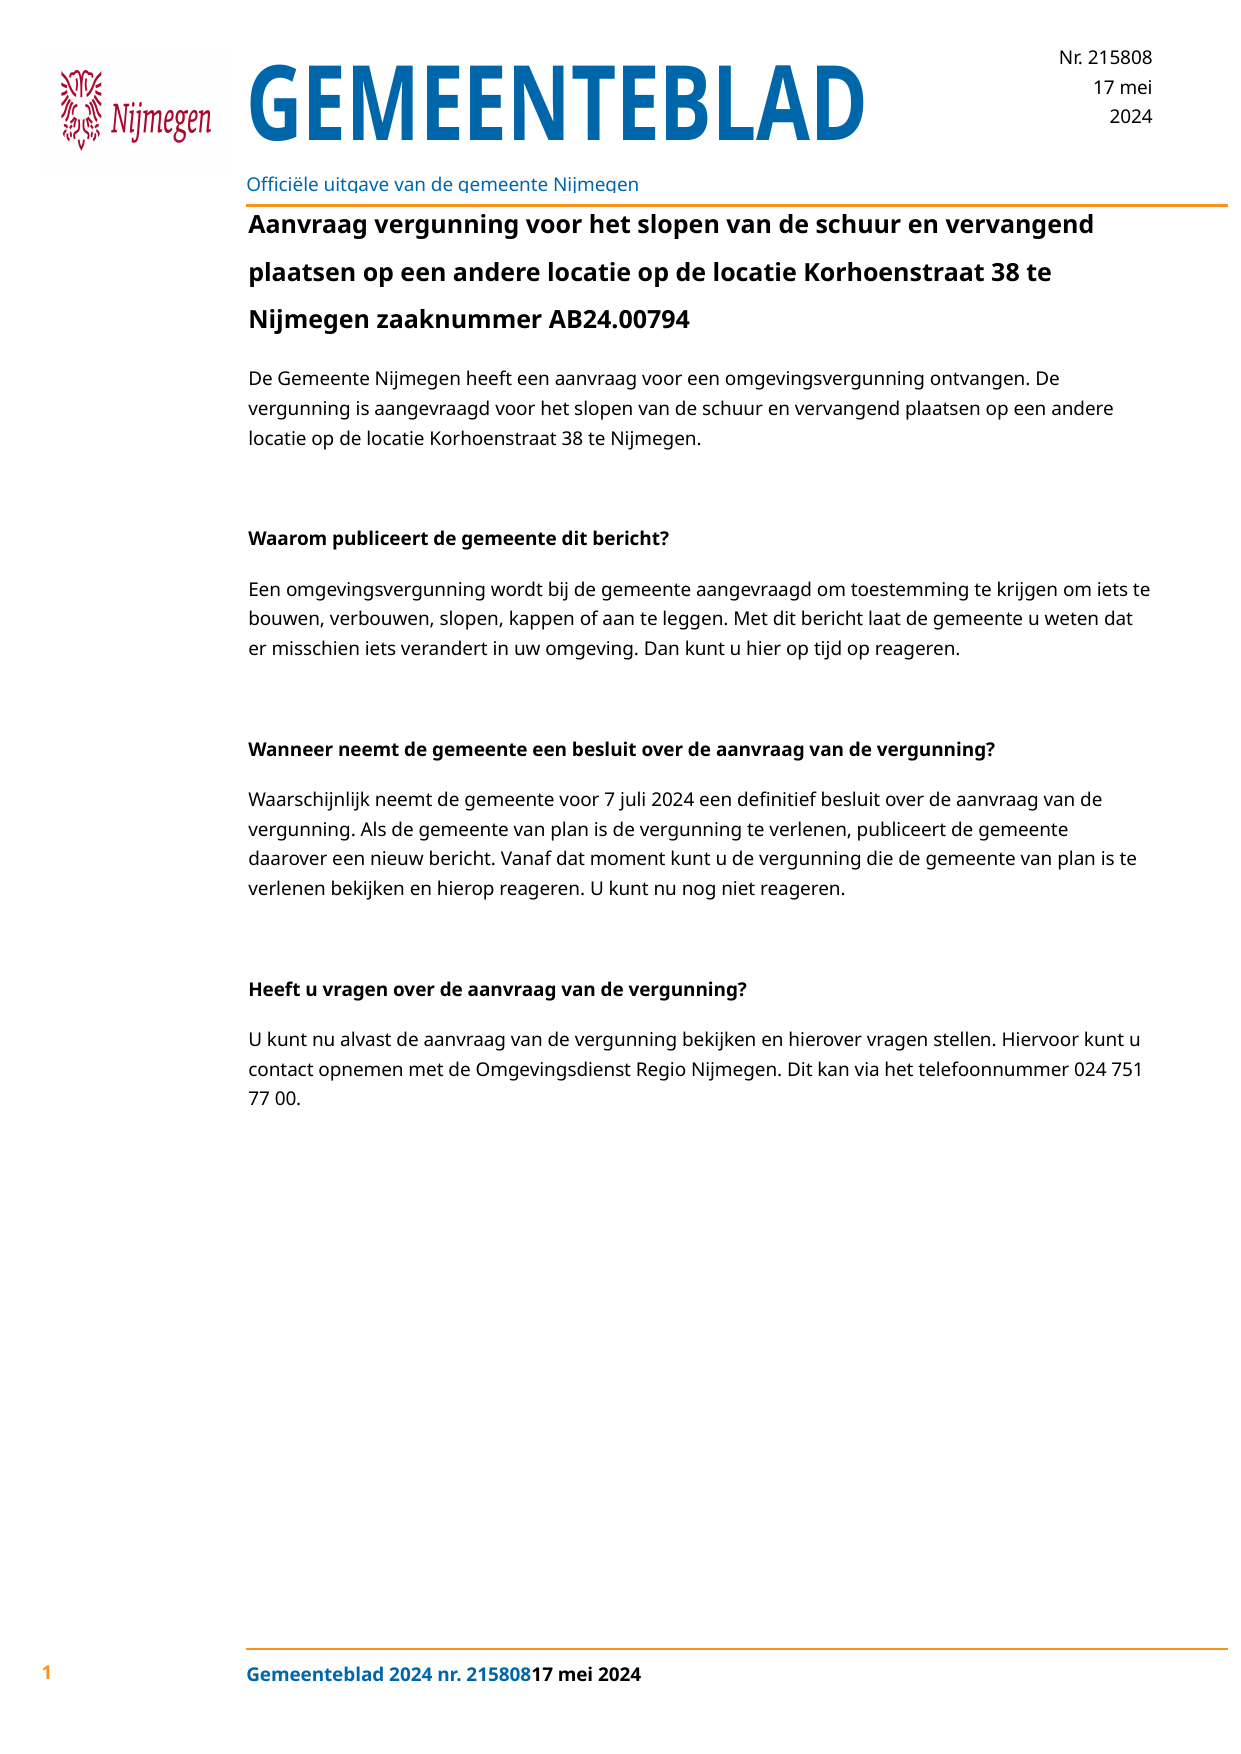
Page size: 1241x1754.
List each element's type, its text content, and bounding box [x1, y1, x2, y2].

text Waarschijnlijk neemt de gemeente voor 7 juli 2024 een definitief besluit over de aanvraag van de vergunning. Als de gemeente van plan is de vergunning te verlenen, publiceert de gemeente daarover een nieuw bericht. Vanaf dat moment kunt u de vergunning die de gemeente van plan is te verlenen bekijken en hierop reageren. U kunt nu nog niet reageren. [248, 786, 1152, 901]
text De Gemeente Nijmegen heeft een aanvraag voor een omgevingsvergunning ontvangen. De vergunning is aangevraagd voor het slopen van de schuur en vervangend plaatsen op een andere locatie op de locatie Korhoenstraat 38 te Nijmegen. [248, 366, 1152, 450]
picture [41, 47, 231, 172]
text Heeft u vragen over de aanvraag van de vergunning? [248, 976, 1152, 1002]
text Aanvraag vergunning voor het slopen van de schuur en vervangend plaatsen op een andere locatie op de locatie Korhoenstraat 38 te Nijmegen zaaknummer AB24.00794 [248, 207, 1152, 336]
text U kunt nu alvast de aanvraag van de vergunning bekijken en hierover vragen stellen. Hiervoor kunt u contact opnemen met de Omgevingsdienst Regio Nijmegen. Dit kan via het telefoonnummer 024 751 77 00. [248, 1026, 1152, 1111]
text Waarom publiceert de gemeente dit bericht? [248, 526, 1152, 551]
text Wanneer neemt de gemeente een besluit over de aanvraag van de vergunning? [248, 736, 1152, 762]
text Een omgevingsvergunning wordt bij de gemeente aangevraagd om toestemming te krijgen om iets te bouwen, verbouwen, slopen, kappen of aan te leggen. Met dit bericht laat de gemeente u weten dat er misschien iets verandert in uw omgeving. Dan kunt u hier op tijd op reageren. [248, 576, 1152, 661]
